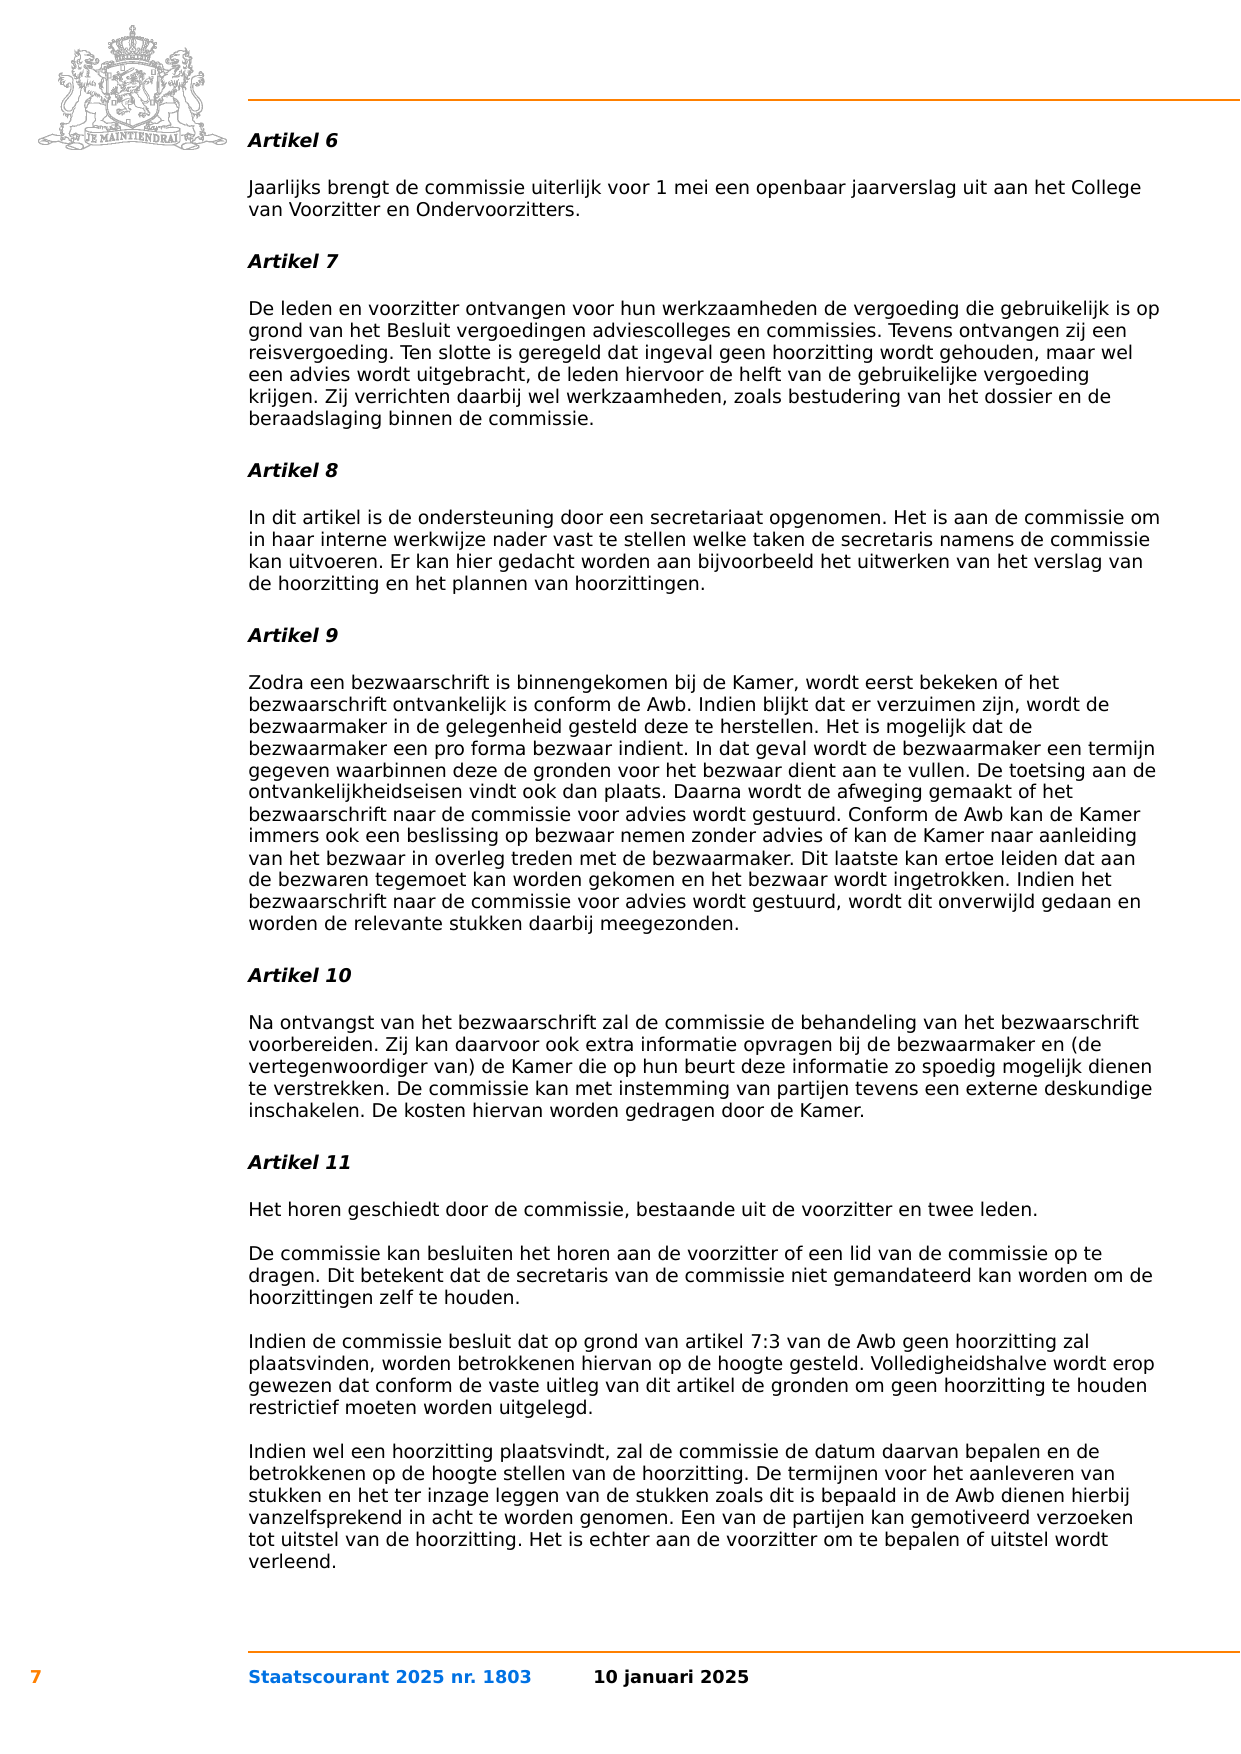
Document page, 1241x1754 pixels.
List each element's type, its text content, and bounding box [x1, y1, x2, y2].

text De commissie kan besluiten het horen aan de voorzitter of een lid van de commissie op te dragen. Dit betekent dat de secretaris van de commissie niet gemandateerd kan worden om de hoorzittingen zelf te houden. [248, 1243, 1163, 1309]
picture [38, 25, 227, 150]
text Het horen geschiedt door de commissie, bestaande uit de voorzitter en twee leden. [248, 1199, 1163, 1221]
text Indien wel een hoorzitting plaatsvindt, zal de commissie de datum daarvan bepalen en de betrokkenen op de hoogte stellen van de hoorzitting. De termijnen voor het aanleveren van stukken en het ter inzage leggen van de stukken zoals dit is bepaald in de Awb dienen hierbij vanzelfsprekend in acht te worden genomen. Een van de partijen kan gemotiveerd verzoeken tot uitstel van de hoorzitting. Het is echter aan de voorzitter om te bepalen of uitstel wordt verleend. [248, 1441, 1163, 1572]
text In dit artikel is de ondersteuning door een secretariaat opgenomen. Het is aan de commissie om in haar interne werkwijze nader vast te stellen welke taken de secretaris namens de commissie kan uitvoeren. Er kan hier gedacht worden aan bijvoorbeeld het uitwerken van het verslag van de hoorzitting en het plannen van hoorzittingen. [248, 507, 1163, 594]
subtitle Artikel 8 [248, 460, 1163, 482]
subtitle Artikel 9 [248, 624, 1163, 647]
text Na ontvangst van het bezwaarschrift zal de commissie de behandeling van het bezwaarschrift voorbereiden. Zij kan daarvoor ook extra informatie opvragen bij de bezwaarmaker en (de vertegenwoordiger van) de Kamer die op hun beurt deze informatie zo spoedig mogelijk dienen te verstrekken. De commissie kan met instemming van partijen tevens een externe deskundige inschakelen. De kosten hiervan worden gedragen door de Kamer. [248, 1012, 1163, 1122]
subtitle Artikel 10 [248, 965, 1163, 987]
text De leden en voorzitter ontvangen voor hun werkzaamheden de vergoeding die gebruikelijk is op grond van het Besluit vergoedingen adviescolleges en commissies. Tevens ontvangen zij een reisvergoeding. Ten slotte is geregeld dat ingeval geen hoorzitting wordt gehouden, maar wel een advies wordt uitgebracht, de leden hiervoor de helft van de gebruikelijke vergoeding krijgen. Zij verrichten daarbij wel werkzaamheden, zoals bestudering van het dossier en de beraadslaging binnen de commissie. [248, 298, 1163, 430]
text Indien de commissie besluit dat op grond van artikel 7:3 van de Awb geen hoorzitting zal plaatsvinden, worden betrokkenen hiervan op de hoogte gesteld. Volledigheidshalve wordt erop gewezen dat conform de vaste uitleg van dit artikel de gronden om geen hoorzitting te houden restrictief moeten worden uitgelegd. [248, 1331, 1163, 1419]
subtitle Artikel 7 [248, 251, 1163, 273]
text Jaarlijks brengt de commissie uiterlijk voor 1 mei een openbaar jaarverslag uit aan het College van Voorzitter en Ondervoorzitters. [248, 177, 1163, 221]
text Zodra een bezwaarschrift is binnengekomen bij de Kamer, wordt eerst bekeken of het bezwaarschrift ontvankelijk is conform de Awb. Indien blijkt dat er verzuimen zijn, wordt de bezwaarmaker in de gelegenheid gesteld deze te herstellen. Het is mogelijk dat de bezwaarmaker een pro forma bezwaar indient. In dat geval wordt de bezwaarmaker een termijn gegeven waarbinnen deze de gronden voor het bezwaar dient aan te vullen. De toetsing aan de ontvankelijkheidseisen vindt ook dan plaats. Daarna wordt de afweging gemaakt of het bezwaarschrift naar de commissie voor advies wordt gestuurd. Conform de Awb kan de Kamer immers ook een beslissing op bezwaar nemen zonder advies of kan de Kamer naar aanleiding van het bezwaar in overleg treden met de bezwaarmaker. Dit laatste kan ertoe leiden dat aan de bezwaren tegemoet kan worden gekomen en het bezwaar wordt ingetrokken. Indien het bezwaarschrift naar de commissie voor advies wordt gestuurd, wordt dit onverwijld gedaan en worden de relevante stukken daarbij meegezonden. [248, 672, 1163, 935]
subtitle Artikel 11 [248, 1152, 1163, 1174]
subtitle Artikel 6 [248, 130, 1163, 152]
